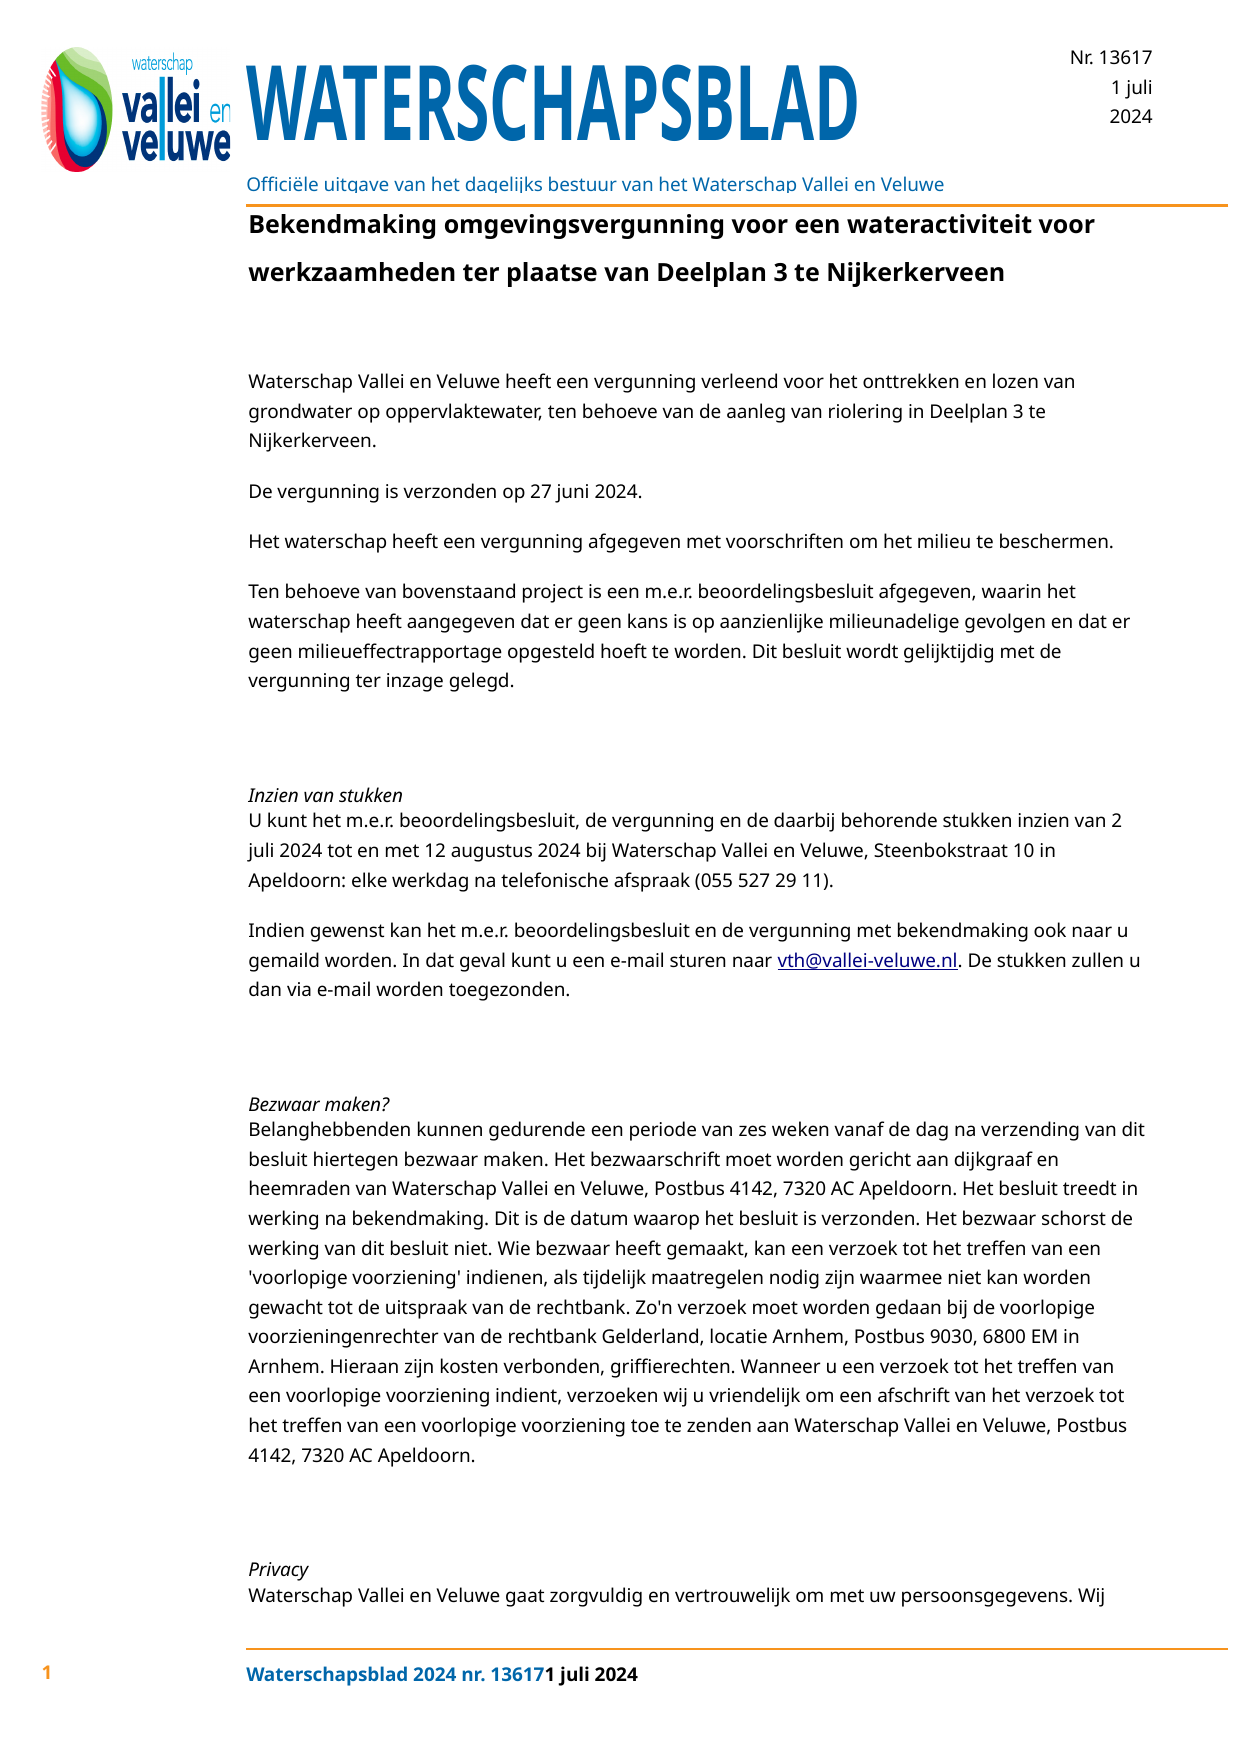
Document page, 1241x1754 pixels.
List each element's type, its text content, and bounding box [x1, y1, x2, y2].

text Belanghebbenden kunnen gedurende een periode van zes weken vanaf de dag na verzending van dit besluit hiertegen bezwaar maken. Het bezwaarschrift moet worden gericht aan dijkgraaf en heemraden van Waterschap Vallei en Veluwe, Postbus 4142, 7320 AC Apeldoorn. Het besluit treedt in werking na bekendmaking. Dit is de datum waarop het besluit is verzonden. Het bezwaar schorst de werking van dit besluit niet. Wie bezwaar heeft gemaakt, kan een verzoek tot het treffen van een 'voorlopige voorziening' indienen, als tijdelijk maatregelen nodig zijn waarmee niet kan worden gewacht tot de uitspraak van de rechtbank. Zo'n verzoek moet worden gedaan bij de voorlopige voorzieningenrechter van de rechtbank Gelderland, locatie Arnhem, Postbus 9030, 6800 EM in Arnhem. Hieraan zijn kosten verbonden, griffierechten. Wanneer u een verzoek tot het treffen van een voorlopige voorziening indient, verzoeken wij u vriendelijk om een afschrift van het verzoek tot het treffen van een voorlopige voorziening toe te zenden aan Waterschap Vallei en Veluwe, Postbus 4142, 7320 AC Apeldoorn. [248, 1116, 1152, 1468]
text Bezwaar maken? [248, 1091, 1152, 1116]
text Waterschap Vallei en Veluwe gaat zorgvuldig en vertrouwelijk om met uw persoonsgegevens. Wij [248, 1582, 1152, 1608]
text Indien gewenst kan het m.e.r. beoordelingsbesluit en de vergunning met bekendmaking ook naar u gemaild worden. In dat geval kunt u een e-mail sturen naar vth@vallei-veluwe.nl. De stukken zullen u dan via e-mail worden toegezonden. [248, 917, 1152, 1002]
text Ten behoeve van bovenstaand project is een m.e.r. beoordelingsbesluit afgegeven, waarin het waterschap heeft aangegeven dat er geen kans is op aanzienlijke milieunadelige gevolgen en dat er geen milieueffectrapportage opgesteld hoeft te worden. Dit besluit wordt gelijktijdig met de vergunning ter inzage gelegd. [248, 579, 1152, 693]
text Waterschap Vallei en Veluwe heeft een vergunning verleend voor het onttrekken en lozen van grondwater op oppervlaktewater, ten behoeve van de aanleg van riolering in Deelplan 3 te Nijkerkerveen. [248, 368, 1152, 453]
text Inzien van stukken [248, 782, 1152, 808]
text Het waterschap heeft een vergunning afgegeven met voorschriften om het milieu te beschermen. [248, 528, 1152, 554]
picture [41, 47, 231, 172]
text Privacy [248, 1556, 1152, 1582]
text De vergunning is verzonden op 27 juni 2024. [248, 478, 1152, 504]
text U kunt het m.e.r. beoordelingsbesluit, de vergunning en de daarbij behorende stukken inzien van 2 juli 2024 tot en met 12 augustus 2024 bij Waterschap Vallei en Veluwe, Steenbokstraat 10 in Apeldoorn: elke werkdag na telefonische afspraak (055 527 29 11). [248, 808, 1152, 892]
text Bekendmaking omgevingsvergunning voor een wateractiviteit voor werkzaamheden ter plaatse van Deelplan 3 te Nijkerkerveen [248, 207, 1152, 288]
